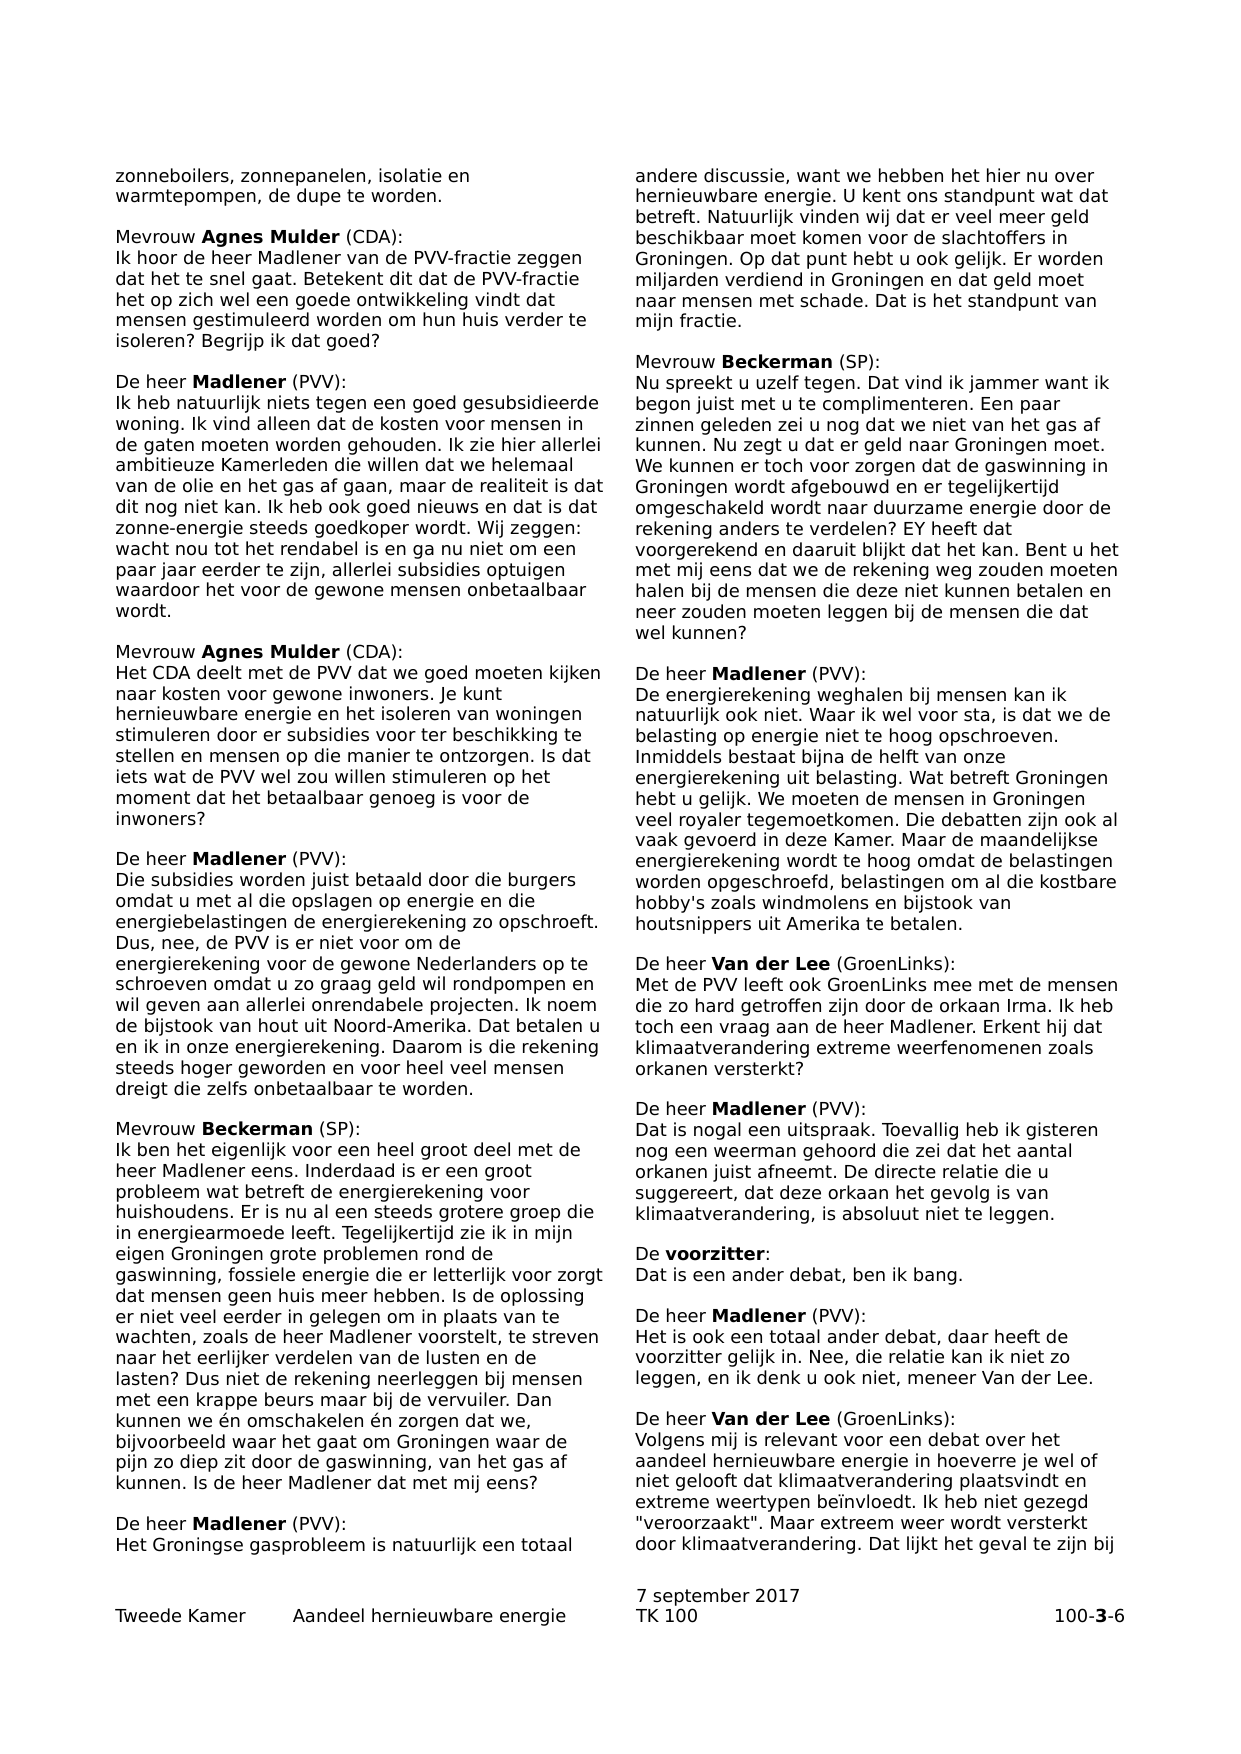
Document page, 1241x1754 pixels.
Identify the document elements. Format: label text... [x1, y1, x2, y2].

text Ik ben het eigenlijk voor een heel groot deel met de heer Madlener eens. Inderdaad is er een groot probleem wat betreft de energierekening voor huishoudens. Er is nu al een steeds grotere groep die in energiearmoede leeft. Tegelijkertijd zie ik in mijn eigen Groningen grote problemen rond de gaswinning, fossiele energie die er letterlijk voor zorgt dat mensen geen huis meer hebben. Is de oplossing er niet veel eerder in gelegen om in plaats van te wachten, zoals de heer Madlener voorstelt, te streven naar het eerlijker verdelen van de lusten en de lasten? Dus niet de rekening neerleggen bij mensen met een krappe beurs maar bij de vervuiler. Dan kunnen we én omschakelen én zorgen dat we, bijvoorbeeld waar het gaat om Groningen waar de pijn zo diep zit door de gaswinning, van het gas af kunnen. Is de heer Madlener dat met mij eens? [115, 1140, 605, 1494]
text Mevrouw Beckerman (SP): [115, 1119, 605, 1140]
text De heer Madlener (PVV): [115, 849, 605, 870]
text Dat is nogal een uitspraak. Toevallig heb ik gisteren nog een weerman gehoord die zei dat het aantal orkanen juist afneemt. De directe relatie die u suggereert, dat deze orkaan het gevolg is van klimaatverandering, is absoluut niet te leggen. [635, 1120, 1125, 1224]
text De heer Van der Lee (GroenLinks): [635, 954, 1125, 975]
text De heer Madlener (PVV): [635, 1306, 1125, 1326]
text Het Groningse gasprobleem is natuurlijk een totaal [115, 1535, 605, 1556]
text Met de PVV leeft ook GroenLinks mee met de mensen die zo hard getroffen zijn door de orkaan Irma. Ik heb toch een vraag aan de heer Madlener. Erkent hij dat klimaatverandering extreme weerfenomenen zoals orkanen versterkt? [635, 975, 1125, 1079]
text Nu spreekt u uzelf tegen. Dat vind ik jammer want ik begon juist met u te complimenteren. Een paar zinnen geleden zei u nog dat we niet van het gas af kunnen. Nu zegt u dat er geld naar Groningen moet. We kunnen er toch voor zorgen dat de gaswinning in Groningen wordt afgebouwd en er tegelijkertijd omgeschakeld wordt naar duurzame energie door de rekening anders te verdelen? EY heeft dat voorgerekend en daaruit blijkt dat het kan. Bent u het met mij eens dat we de rekening weg zouden moeten halen bij de mensen die deze niet kunnen betalen en neer zouden moeten leggen bij de mensen die dat wel kunnen? [635, 373, 1125, 643]
text Volgens mij is relevant voor een debat over het aandeel hernieuwbare energie in hoeverre je wel of niet gelooft dat klimaatverandering plaatsvindt en extreme weertypen beïnvloedt. Ik heb niet gezegd "veroorzaakt". Maar extreem weer wordt versterkt door klimaatverandering. Dat lijkt het geval te zijn bij [635, 1429, 1125, 1554]
text Mevrouw Agnes Mulder (CDA): [115, 227, 605, 248]
text zonneboilers, zonnepanelen, isolatie en warmtepompen, de dupe te worden. [115, 165, 605, 207]
text andere discussie, want we hebben het hier nu over hernieuwbare energie. U kent ons standpunt wat dat betreft. Natuurlijk vinden wij dat er veel meer geld beschikbaar moet komen voor de slachtoffers in Groningen. Op dat punt hebt u ook gelijk. Er worden miljarden verdiend in Groningen en dat geld moet naar mensen met schade. Dat is het standpunt van mijn fractie. [635, 165, 1125, 332]
text De voorzitter: [635, 1244, 1125, 1265]
text De heer Madlener (PVV): [115, 1514, 605, 1535]
text De heer Madlener (PVV): [635, 663, 1125, 684]
text Dat is een ander debat, ben ik bang. [635, 1265, 1125, 1286]
text Het CDA deelt met de PVV dat we goed moeten kijken naar kosten voor gewone inwoners. Je kunt hernieuwbare energie en het isoleren van woningen stimuleren door er subsidies voor ter beschikking te stellen en mensen op die manier te ontzorgen. Is dat iets wat de PVV wel zou willen stimuleren op het moment dat het betaalbaar genoeg is voor de inwoners? [115, 662, 605, 829]
text De heer Madlener (PVV): [635, 1099, 1125, 1120]
text De heer Madlener (PVV): [115, 372, 605, 393]
text De heer Van der Lee (GroenLinks): [635, 1409, 1125, 1429]
text De energierekening weghalen bij mensen kan ik natuurlijk ook niet. Waar ik wel voor sta, is dat we de belasting op energie niet te hoog opschroeven. Inmiddels bestaat bijna de helft van onze energierekening uit belasting. Wat betreft Groningen hebt u gelijk. We moeten de mensen in Groningen veel royaler tegemoetkomen. Die debatten zijn ook al vaak gevoerd in deze Kamer. Maar de maandelijkse energierekening wordt te hoog omdat de belastingen worden opgeschroefd, belastingen om al die kostbare hobby's zoals windmolens en bijstook van houtsnippers uit Amerika te betalen. [635, 684, 1125, 934]
text Mevrouw Agnes Mulder (CDA): [115, 642, 605, 662]
text Ik hoor de heer Madlener van de PVV-fractie zeggen dat het te snel gaat. Betekent dit dat de PVV-fractie het op zich wel een goede ontwikkeling vindt dat mensen gestimuleerd worden om hun huis verder te isoleren? Begrijp ik dat goed? [115, 248, 605, 352]
text Die subsidies worden juist betaald door die burgers omdat u met al die opslagen op energie en die energiebelastingen de energierekening zo opschroeft. Dus, nee, de PVV is er niet voor om de energierekening voor de gewone Nederlanders op te schroeven omdat u zo graag geld wil rondpompen en wil geven aan allerlei onrendabele projecten. Ik noem de bijstook van hout uit Noord-Amerika. Dat betalen u en ik in onze energierekening. Daarom is die rekening steeds hoger geworden en voor heel veel mensen dreigt die zelfs onbetaalbaar te worden. [115, 870, 605, 1099]
text Het is ook een totaal ander debat, daar heeft de voorzitter gelijk in. Nee, die relatie kan ik niet zo leggen, en ik denk u ook niet, meneer Van der Lee. [635, 1326, 1125, 1389]
text Ik heb natuurlijk niets tegen een goed gesubsidieerde woning. Ik vind alleen dat de kosten voor mensen in de gaten moeten worden gehouden. Ik zie hier allerlei ambitieuze Kamerleden die willen dat we helemaal van de olie en het gas af gaan, maar de realiteit is dat dit nog niet kan. Ik heb ook goed nieuws en dat is dat zonne-energie steeds goedkoper wordt. Wij zeggen: wacht nou tot het rendabel is en ga nu niet om een paar jaar eerder te zijn, allerlei subsidies optuigen waardoor het voor de gewone mensen onbetaalbaar wordt. [115, 393, 605, 622]
text Mevrouw Beckerman (SP): [635, 352, 1125, 373]
